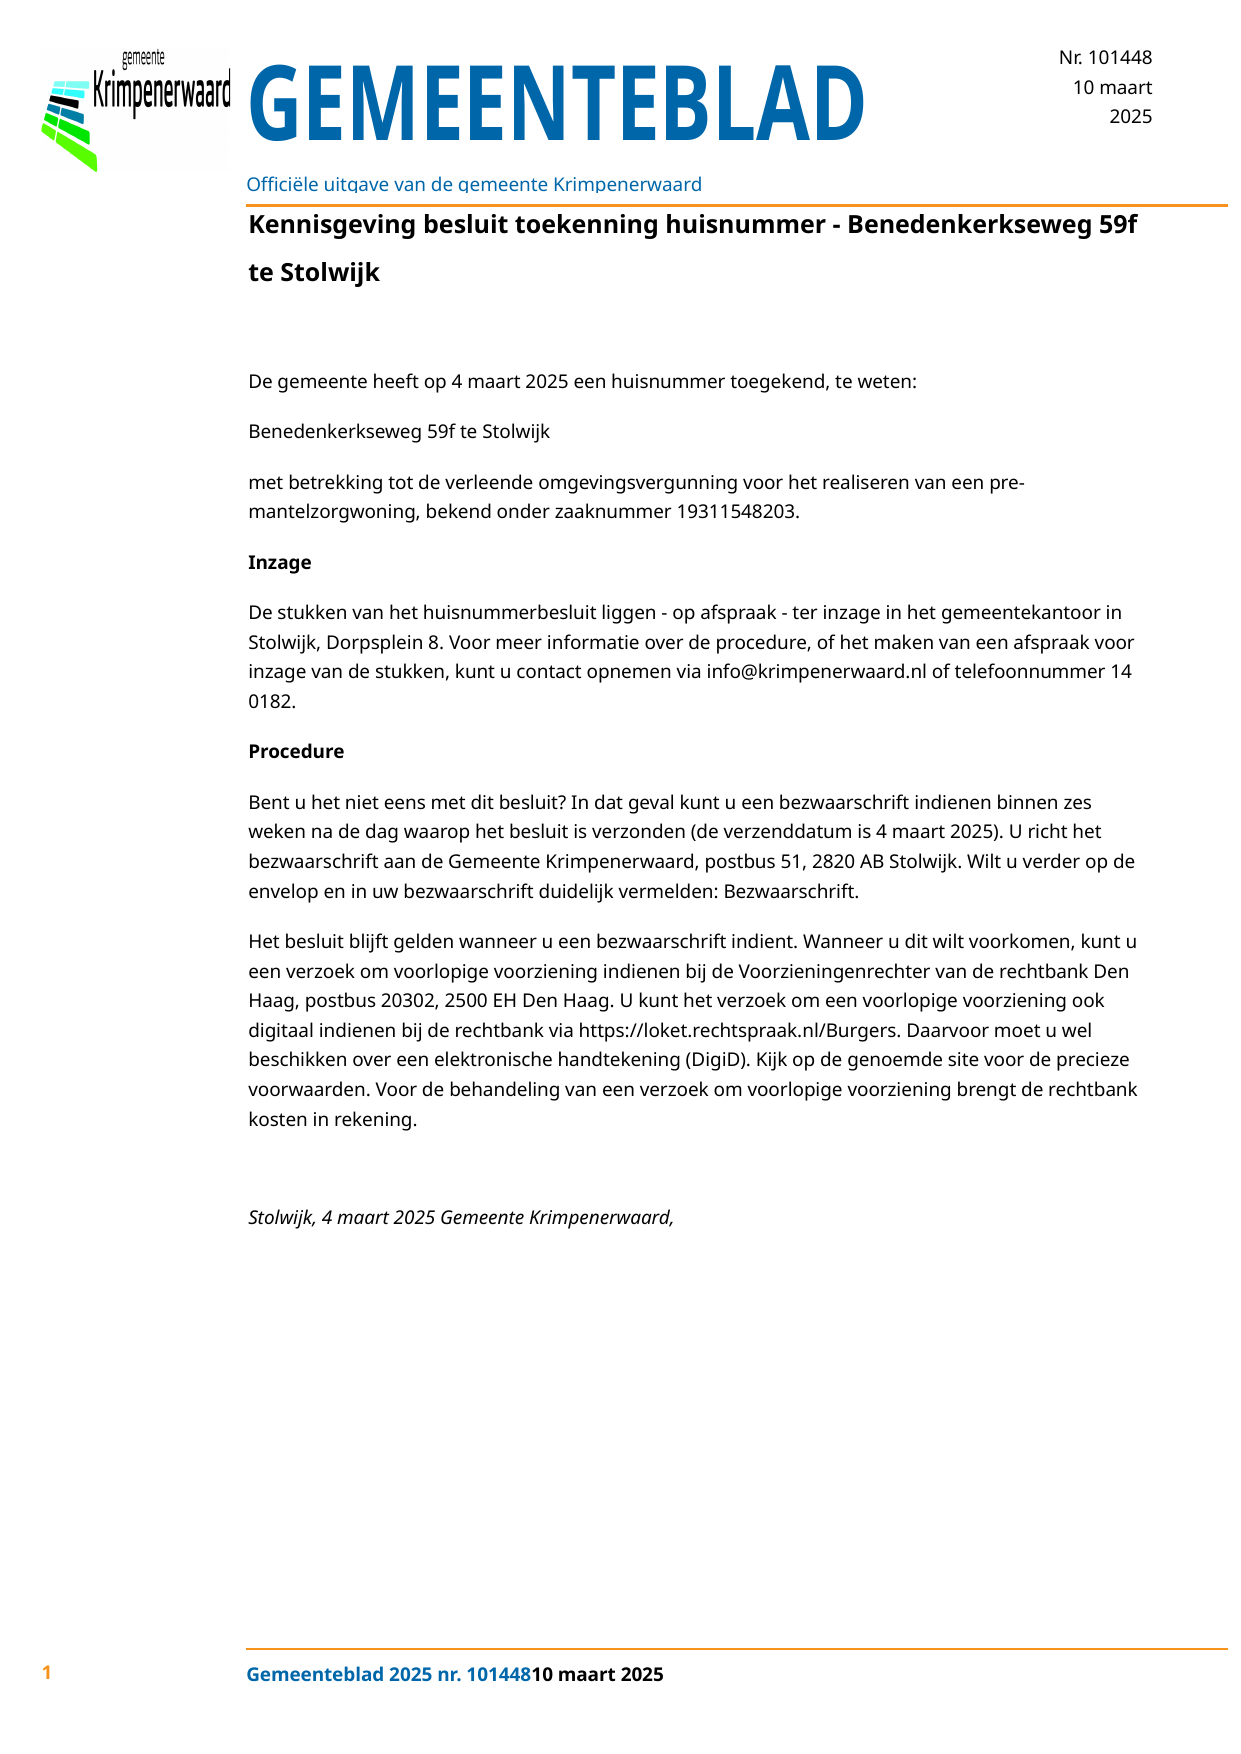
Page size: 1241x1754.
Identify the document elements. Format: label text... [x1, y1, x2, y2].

text Benedenkerkseweg 59f te Stolwijk [248, 419, 1152, 444]
text De stukken van het huisnummerbesluit liggen - op afspraak - ter inzage in het gemeentekantoor in Stolwijk, Dorpsplein 8. Voor meer informatie over de procedure, of het maken van een afspraak voor inzage van de stukken, kunt u contact opnemen via info@krimpenerwaard.nl of telefoonnummer 14 0182. [248, 599, 1152, 714]
text Het besluit blijft gelden wanneer u een bezwaarschrift indient. Wanneer u dit wilt voorkomen, kunt u een verzoek om voorlopige voorziening indienen bij de Voorzieningenrechter van de rechtbank Den Haag, postbus 20302, 2500 EH Den Haag. U kunt het verzoek om een voorlopige voorziening ook digitaal indienen bij de rechtbank via https://loket.rechtspraak.nl/Burgers. Daarvoor moet u wel beschikken over een elektronische handtekening (DigiD). Kijk op de genoemde site voor de precieze voorwaarden. Voor de behandeling van een verzoek om voorlopige voorziening brengt de rechtbank kosten in rekening. [248, 928, 1152, 1132]
picture [41, 47, 231, 172]
text De gemeente heeft op 4 maart 2025 een huisnummer toegekend, te weten: [248, 368, 1152, 394]
text met betrekking tot de verleende omgevingsvergunning voor het realiseren van een pre-mantelzorgwoning, bekend onder zaaknummer 19311548203. [248, 469, 1152, 524]
text Stolwijk, 4 maart 2025 Gemeente Krimpenerwaard, [248, 1204, 1152, 1230]
text Procedure [248, 739, 1152, 764]
text Kennisgeving besluit toekenning huisnummer - Benedenkerkseweg 59f te Stolwijk [248, 207, 1152, 288]
text Inzage [248, 549, 1152, 575]
text Bent u het niet eens met dit besluit? In dat geval kunt u een bezwaarschrift indienen binnen zes weken na de dag waarop het besluit is verzonden (de verzenddatum is 4 maart 2025). U richt het bezwaarschrift aan de Gemeente Krimpenerwaard, postbus 51, 2820 AB Stolwijk. Wilt u verder op de envelop en in uw bezwaarschrift duidelijk vermelden: Bezwaarschrift. [248, 789, 1152, 904]
